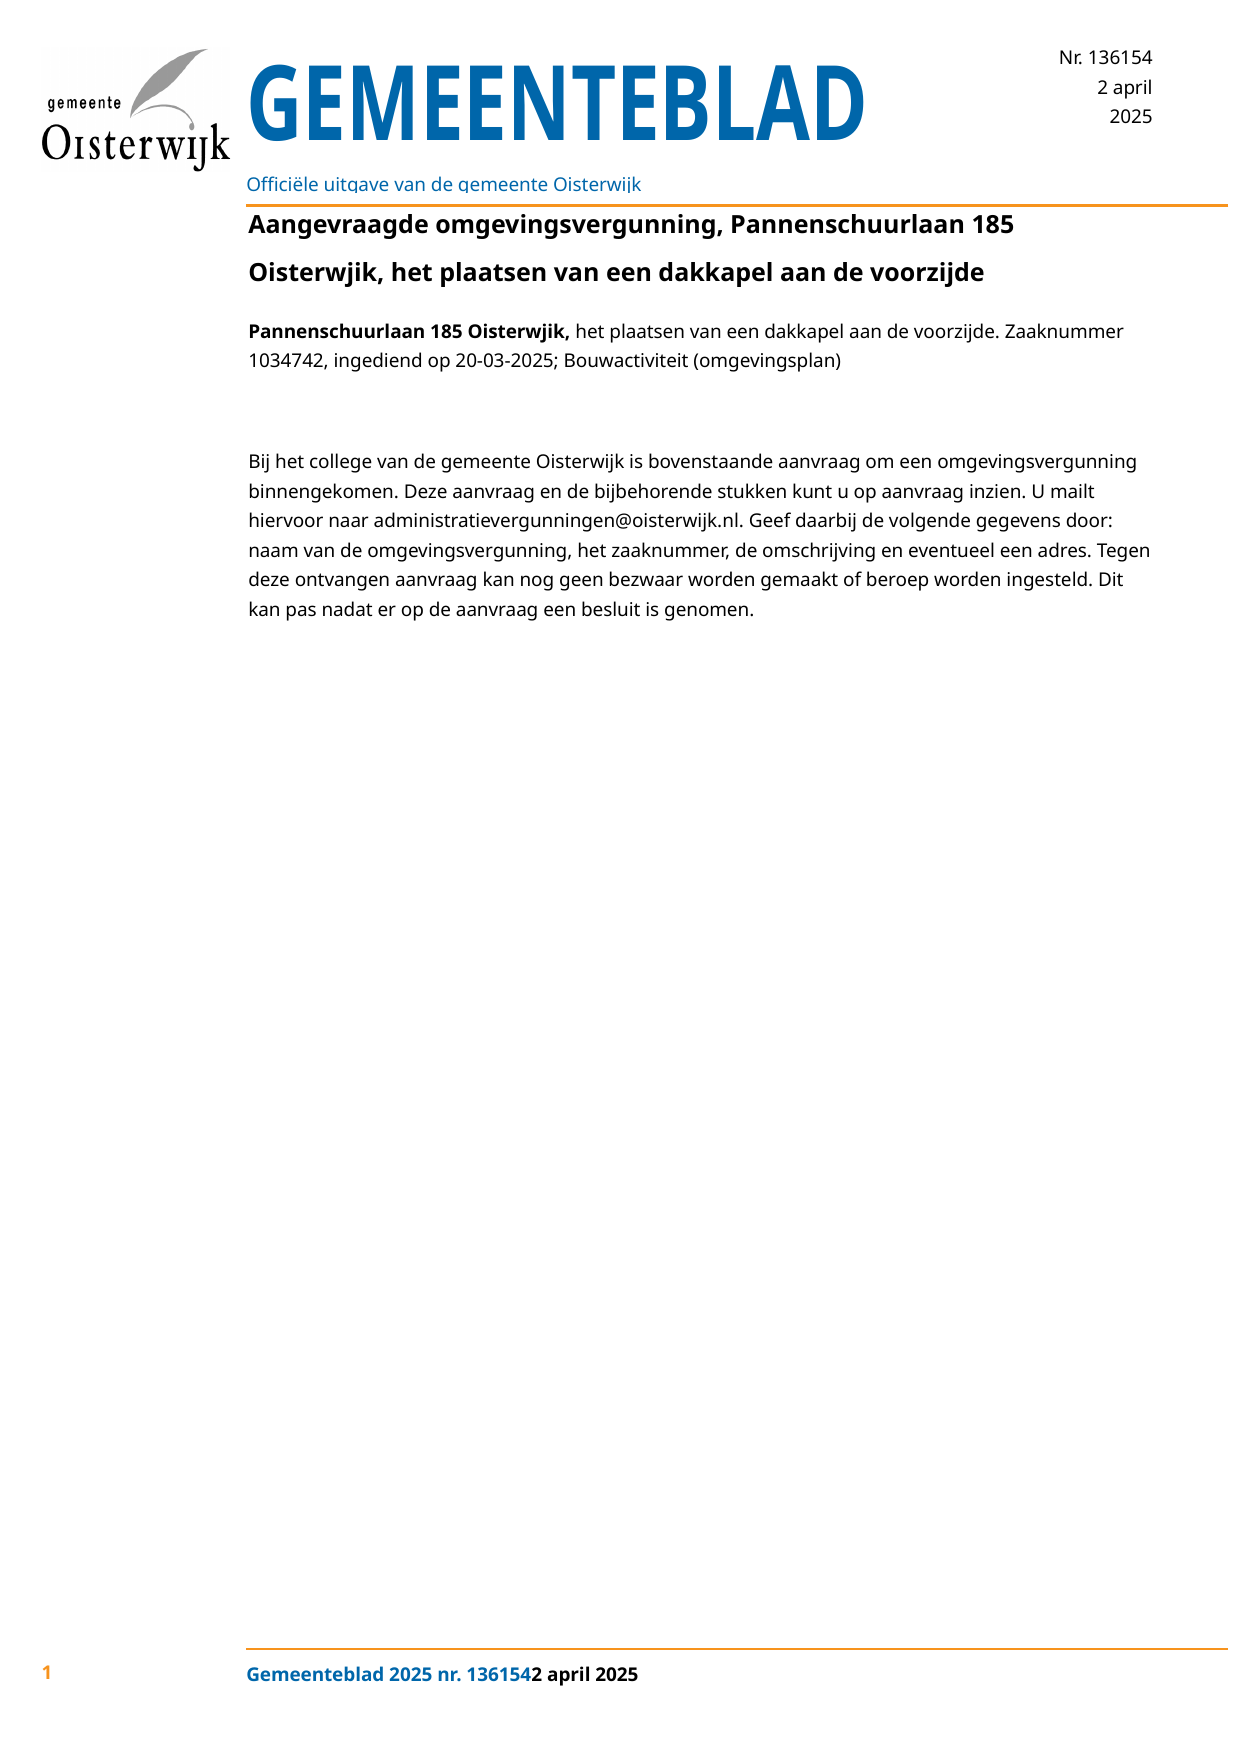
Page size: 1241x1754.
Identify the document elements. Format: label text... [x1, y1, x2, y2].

text Bij het college van de gemeente Oisterwijk is bovenstaande aanvraag om een omgevingsvergunning binnengekomen. Deze aanvraag en de bijbehorende stukken kunt u op aanvraag inzien. U mailt hiervoor naar administratievergunningen@oisterwijk.nl. Geef daarbij de volgende gegevens door: naam van de omgevingsvergunning, het zaaknummer, de omschrijving en eventueel een adres. Tegen deze ontvangen aanvraag kan nog geen bezwaar worden gemaakt of beroep worden ingesteld. Dit kan pas nadat er op de aanvraag een besluit is genomen. [248, 448, 1152, 622]
text Pannenschuurlaan 185 Oisterwjik, het plaatsen van een dakkapel aan de voorzijde. Zaaknummer 1034742, ingediend op 20-03-2025; Bouwactiviteit (omgevingsplan) [248, 318, 1152, 373]
picture [41, 47, 231, 172]
text Aangevraagde omgevingsvergunning, Pannenschuurlaan 185 Oisterwjik, het plaatsen van een dakkapel aan de voorzijde [248, 207, 1152, 288]
